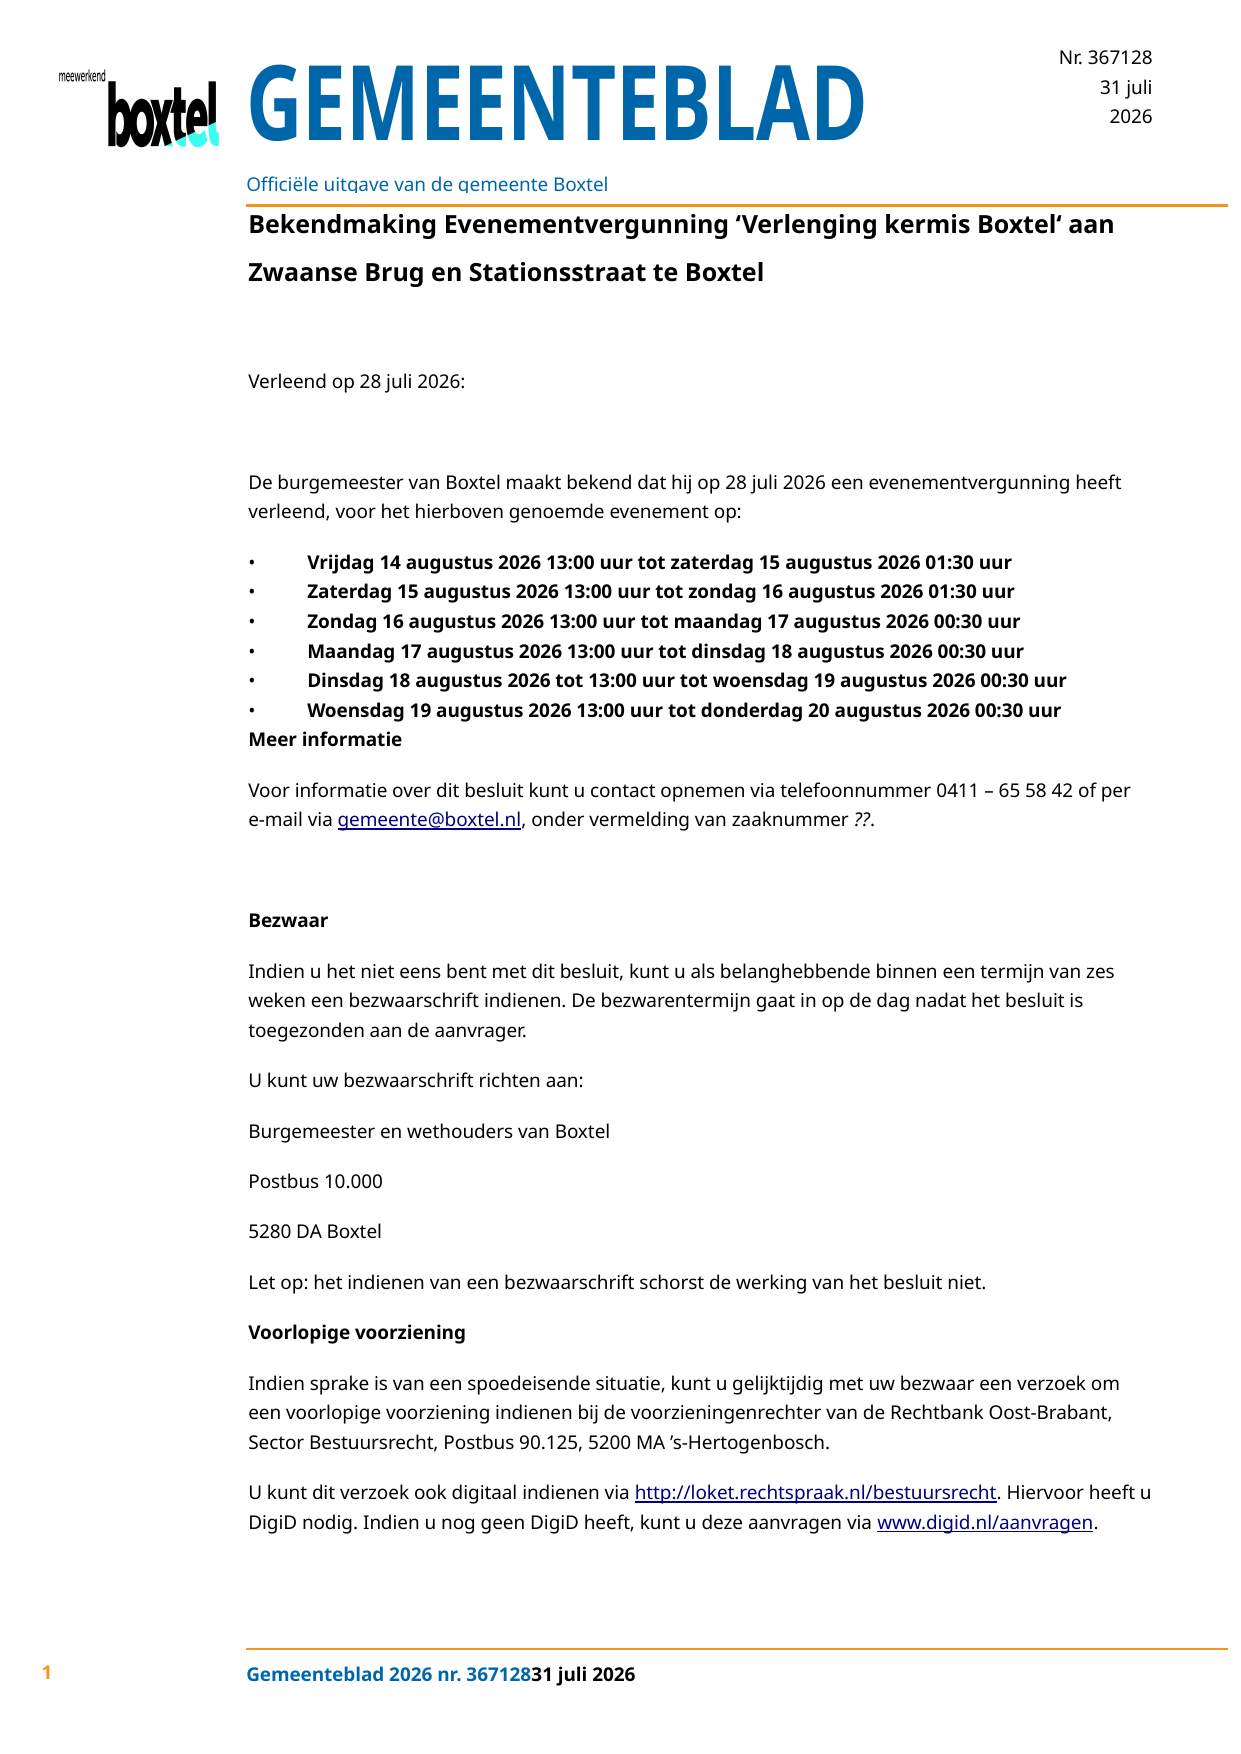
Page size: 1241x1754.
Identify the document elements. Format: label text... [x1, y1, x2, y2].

text Bekendmaking Evenementvergunning ‘Verlenging kermis Boxtel‘ aan Zwaanse Brug en Stationsstraat te Boxtel [248, 207, 1152, 288]
text Meer informatie [248, 727, 1152, 752]
text Let op: het indienen van een bezwaarschrift schorst de werking van het besluit niet. [248, 1269, 1152, 1295]
list Zaterdag 15 augustus 2026 13:00 uur tot zondag 16 augustus 2026 01:30 uur [248, 579, 1152, 604]
text 5280 DA Boxtel [248, 1219, 1152, 1244]
text Voor informatie over dit besluit kunt u contact opnemen via telefoonnummer 0411 – 65 58 42 of per e-mail via gemeente@boxtel.nl, onder vermelding van zaaknummer ??. [248, 777, 1152, 832]
list Maandag 17 augustus 2026 13:00 uur tot dinsdag 18 augustus 2026 00:30 uur [248, 638, 1152, 664]
text Voorlopige voorziening [248, 1319, 1152, 1345]
text Postbus 10.000 [248, 1168, 1152, 1194]
text Indien sprake is van een spoedeisende situatie, kunt u gelijktijdig met uw bezwaar een verzoek om een voorlopige voorziening indienen bij de voorzieningenrechter van de Rechtbank Oost-Brabant, Sector Bestuursrecht, Postbus 90.125, 5200 MA ’s-Hertogenbosch. [248, 1370, 1152, 1455]
text Burgemeester en wethouders van Boxtel [248, 1118, 1152, 1144]
text U kunt dit verzoek ook digitaal indienen via http://loket.rechtspraak.nl/bestuursrecht. Hiervoor heeft u DigiD nodig. Indien u nog geen DigiD heeft, kunt u deze aanvragen via www.digid.nl/aanvragen. [248, 1479, 1152, 1535]
list Vrijdag 14 augustus 2026 13:00 uur tot zaterdag 15 augustus 2026 01:30 uur [248, 549, 1152, 575]
text De burgemeester van Boxtel maakt bekend dat hij op 28 juli 2026 een evenementvergunning heeft verleend, voor het hierboven genoemde evenement op: [248, 469, 1152, 524]
list Dinsdag 18 augustus 2026 tot 13:00 uur tot woensdag 19 augustus 2026 00:30 uur [248, 667, 1152, 693]
text Bezwaar [248, 907, 1152, 933]
list Woensdag 19 augustus 2026 13:00 uur tot donderdag 20 augustus 2026 00:30 uur [248, 697, 1152, 723]
picture [41, 47, 231, 172]
text Indien u het niet eens bent met dit besluit, kunt u als belanghebbende binnen een termijn van zes weken een bezwaarschrift indienen. De bezwarentermijn gaat in op de dag nadat het besluit is toegezonden aan de aanvrager. [248, 958, 1152, 1043]
text Verleend op 28 juli 2026: [248, 368, 1152, 394]
text U kunt uw bezwaarschrift richten aan: [248, 1067, 1152, 1093]
list Zondag 16 augustus 2026 13:00 uur tot maandag 17 augustus 2026 00:30 uur [248, 608, 1152, 634]
